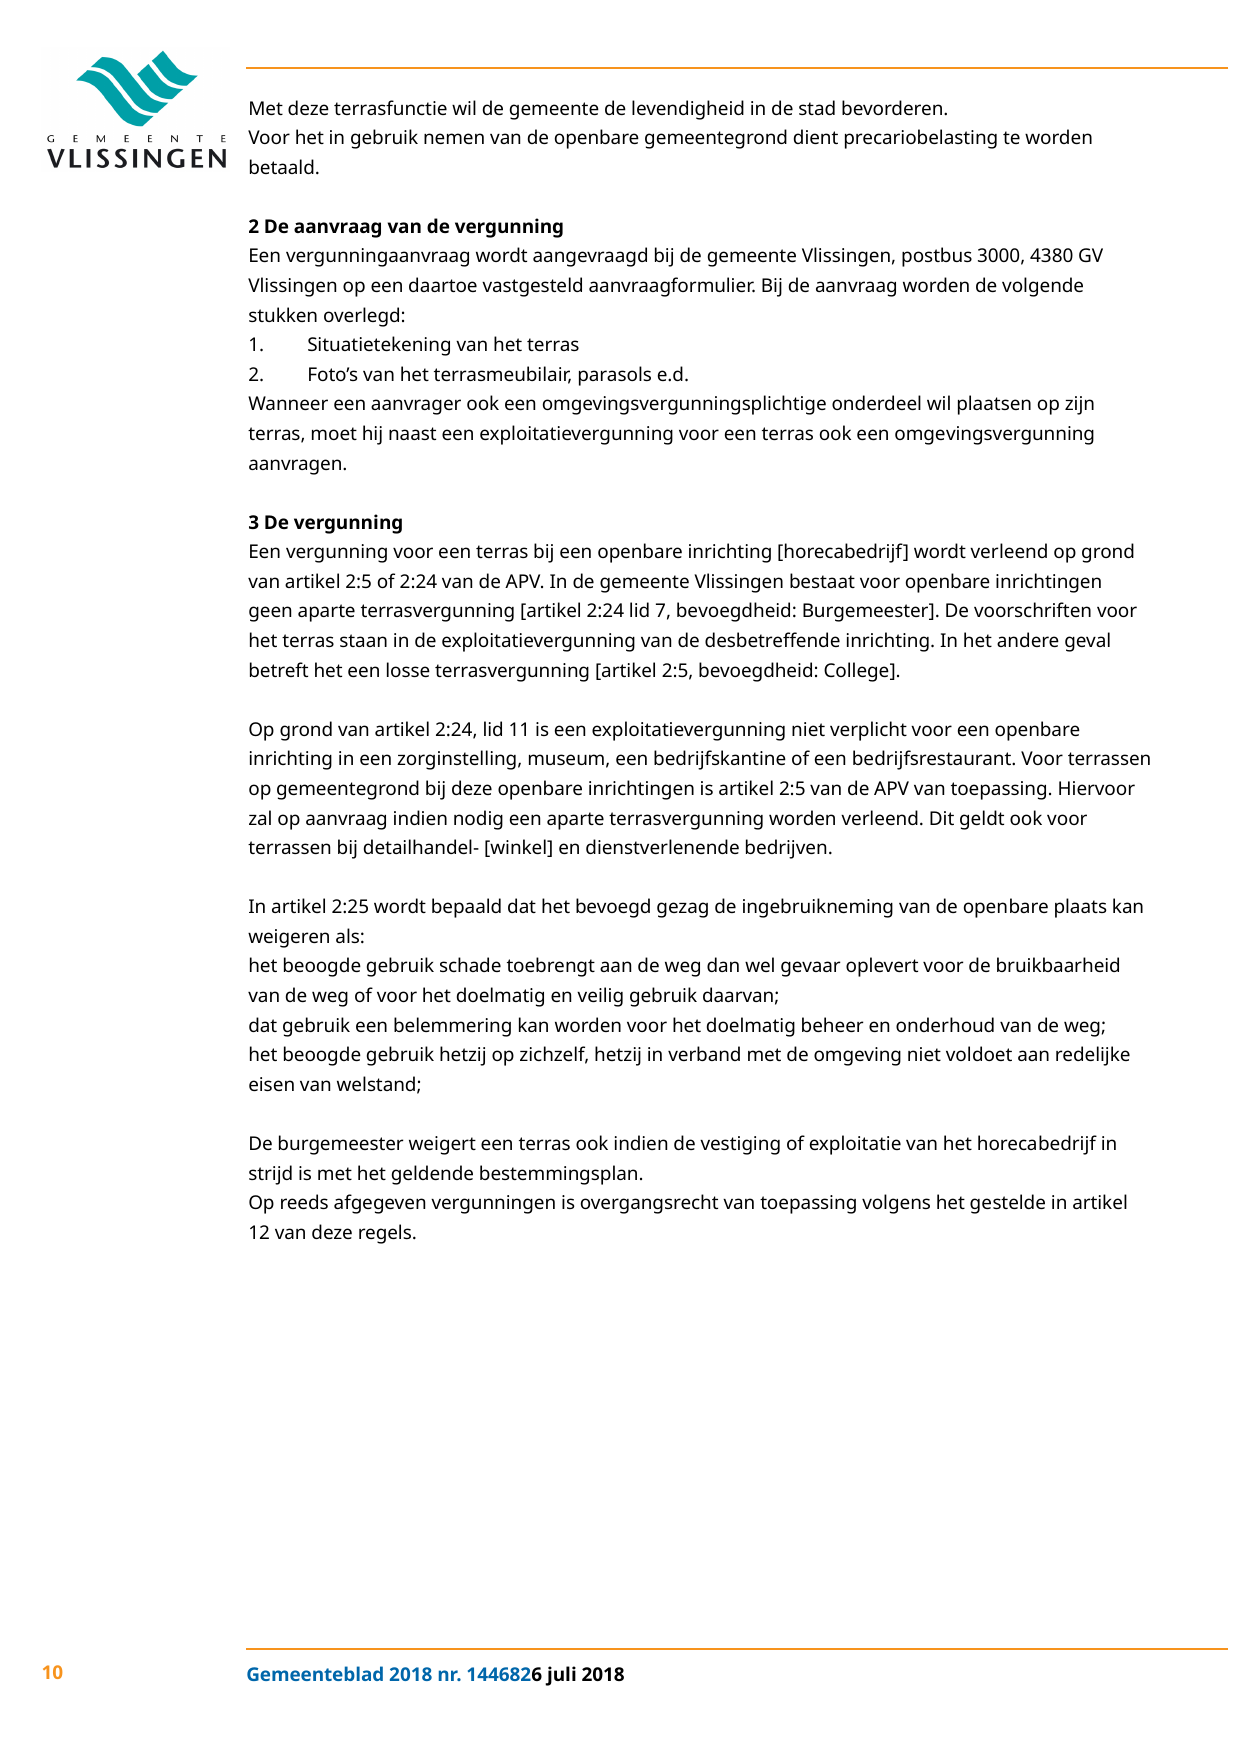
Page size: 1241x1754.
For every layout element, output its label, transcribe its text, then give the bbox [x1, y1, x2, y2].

text 2 De aanvraag van de vergunning [248, 213, 1152, 239]
text dat gebruik een belemmering kan worden voor het doelmatig beheer en onder­houd van de weg; [248, 1012, 1152, 1038]
text In artikel 2:25 wordt bepaald dat het bevoegd gezag de ingebruikneming van de open­bare plaats kan weigeren als: [248, 893, 1152, 949]
picture [41, 47, 231, 172]
text het beoogde gebruik hetzij op zichzelf, hetzij in verband met de omgeving niet vol­doet aan redelijke eisen van welstand; [248, 1041, 1152, 1097]
text het beoogde gebruik schade toebrengt aan de weg dan wel gevaar oplevert voor de bruikbaarheid van de weg of voor het doelmatig en veilig gebruik daarvan; [248, 953, 1152, 1008]
text Wanneer een aanvrager ook een omgevingsvergunningsplichtige onderdeel wil plaatsen op zijn terras, moet hij naast een exploitatievergunning voor een terras ook een omge­vingsvergunning aanvragen. [248, 391, 1152, 476]
list Foto’s van het terrasmeubilair, parasols e.d. [248, 361, 1152, 387]
text De burgemeester weigert een terras ook indien de vestiging of exploitatie van het horeca­bedrijf in strijd is met het geldende bestemmingsplan. [248, 1130, 1152, 1186]
list Situatietekening van het terras [248, 331, 1152, 357]
text Een vergunning voor een terras bij een openbare inrichting [horecabedrijf] wordt ver­leend op grond van artikel 2:5 of 2:24 van de APV. In de gemeente Vlissingen bestaat voor openbare inrichtingen geen aparte terrasvergunning [artikel 2:24 lid 7, be­voegd­heid: Burgemeester]. De voorschriften voor het terras staan in de exploitatievergunning van de desbetreffende inrichting. In het andere geval betreft het een losse terras­ver­gunning [artikel 2:5, bevoegdheid: College]. [248, 538, 1152, 683]
text Op grond van artikel 2:24, lid 11 is een exploitatievergunning niet verplicht voor een openbare inrichting in een zorginstelling, museum, een bedrijfskantine of een be­drijfs­restaurant. Voor terrassen op gemeentegrond bij deze openbare inrichtingen is artikel 2:5 van de APV van toepassing. Hiervoor zal op aanvraag indien nodig een aparte terras­vergunning worden verleend. Dit geldt ook voor terrassen bij detailhandel- [winkel] en dienstverlenende bedrijven. [248, 716, 1152, 860]
text Voor het in gebruik nemen van de openbare gemeentegrond dient precariobelasting te worden betaald. [248, 124, 1152, 180]
text Met deze terrasfunctie wil de gemeente de levendigheid in de stad bevorderen. [248, 95, 1152, 121]
text 3 De vergunning [248, 509, 1152, 535]
text Op reeds afgegeven vergunningen is overgangsrecht van toepassing volgens het ge­stelde in artikel 12 van deze regels. [248, 1189, 1152, 1245]
text Een vergunningaanvraag wordt aangevraagd bij de gemeente Vlissingen, postbus 3000, 4380 GV Vlissingen op een daartoe vastgesteld aanvraagformulier. Bij de aan­vraag worden de volgende stukken overlegd: [248, 243, 1152, 328]
